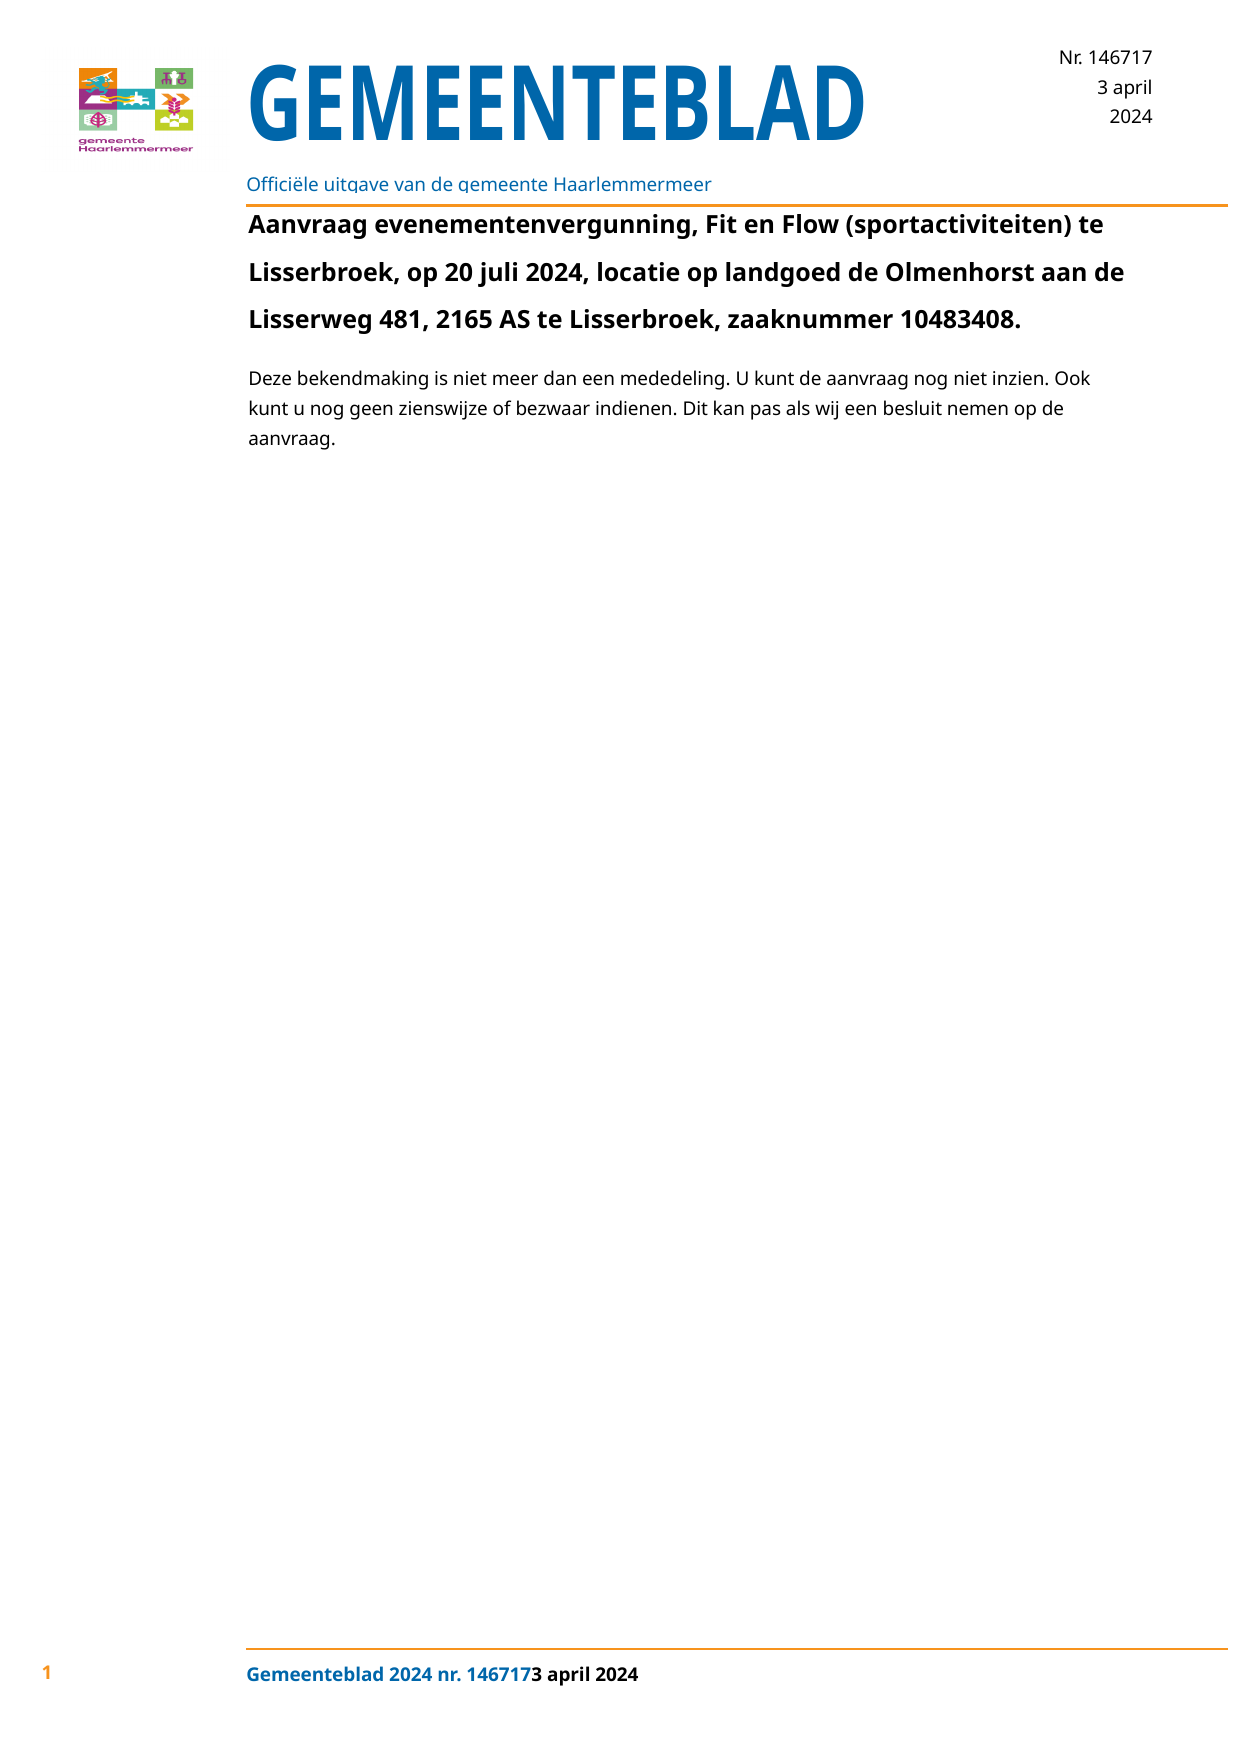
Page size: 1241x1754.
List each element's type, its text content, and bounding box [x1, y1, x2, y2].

text Deze bekendmaking is niet meer dan een mededeling. U kunt de aanvraag nog niet inzien. Ook kunt u nog geen zienswijze of bezwaar indienen. Dit kan pas als wij een besluit nemen op de aanvraag. [248, 366, 1152, 450]
text Aanvraag evenementenvergunning, Fit en Flow (sportactiviteiten) te Lisserbroek, op 20 juli 2024, locatie op landgoed de Olmenhorst aan de Lisserweg 481, 2165 AS te Lisserbroek, zaaknummer 10483408. [248, 207, 1152, 336]
picture [41, 47, 231, 172]
